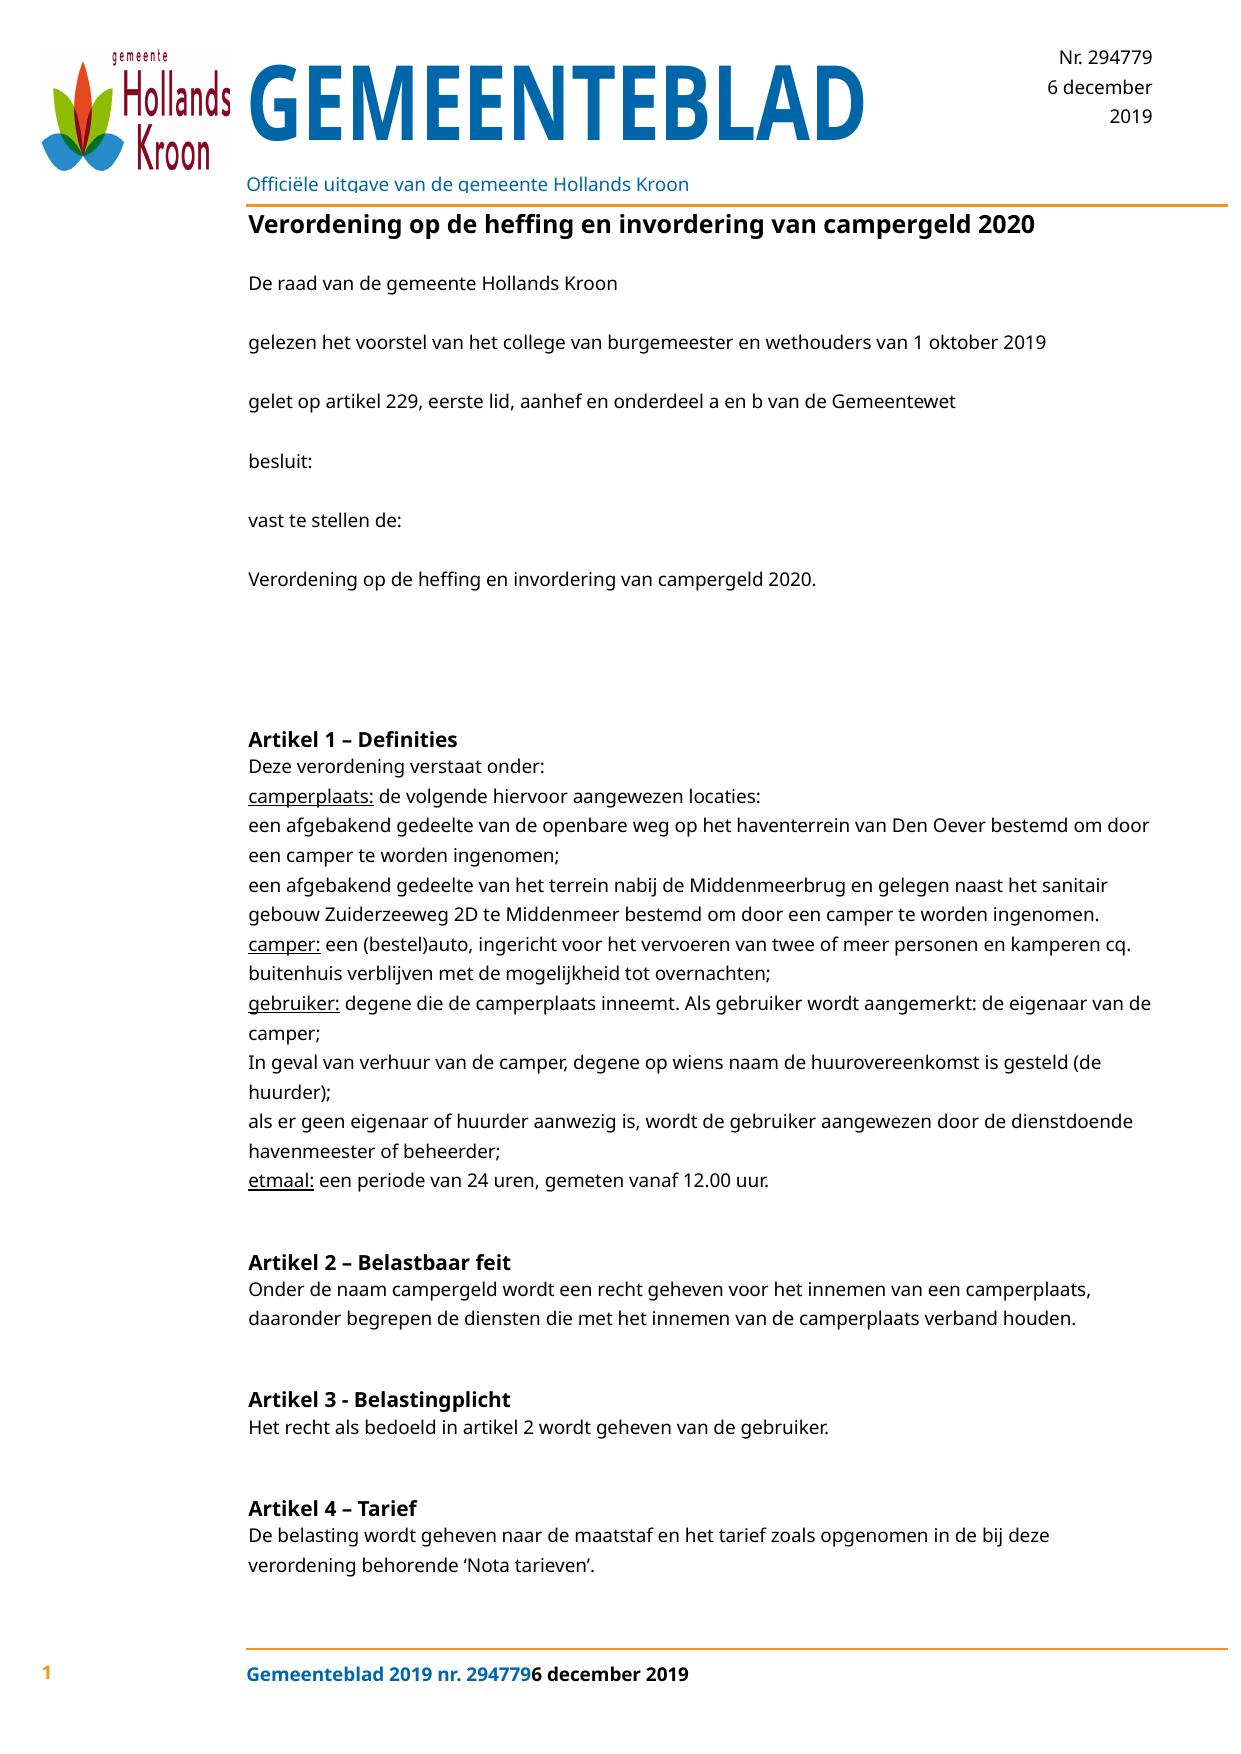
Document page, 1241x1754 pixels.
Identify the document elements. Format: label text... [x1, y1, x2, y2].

text etmaal: een periode van 24 uren, gemeten vanaf 12.00 uur. [248, 1168, 1152, 1193]
text gebruiker: degene die de camperplaats inneemt. Als gebruiker wordt aangemerkt: de eigenaar van de camper; [248, 990, 1152, 1045]
text een afgebakend gedeelte van het terrein nabij de Middenmeerbrug en gelegen naast het sanitair gebouw Zuiderzeeweg 2D te Middenmeer bestemd om door een camper te worden ingenomen. [248, 872, 1152, 927]
text Artikel 2 – Belastbaar feit [248, 1248, 1152, 1276]
text Het recht als bedoeld in artikel 2 wordt geheven van de gebruiker. [248, 1414, 1152, 1440]
text gelezen het voorstel van het college van burgemeester en wethouders van 1 oktober 2019 [248, 329, 1152, 355]
text Verordening op de heffing en invordering van campergeld 2020. [248, 566, 1152, 592]
text Artikel 3 - Belastingplicht [248, 1386, 1152, 1414]
text Artikel 4 – Tarief [248, 1494, 1152, 1522]
text In geval van verhuur van de camper, degene op wiens naam de huurovereenkomst is gesteld (de huurder); [248, 1049, 1152, 1104]
picture [41, 47, 231, 172]
text De belasting wordt geheven naar de maatstaf en het tarief zoals opgenomen in de bij deze verordening behorende ‘Nota tarieven’. [248, 1522, 1152, 1578]
text Onder de naam campergeld wordt een recht geheven voor het innemen van een camperplaats, daaronder begrepen de diensten die met het innemen van de camperplaats verband houden. [248, 1276, 1152, 1331]
text Deze verordening verstaat onder: [248, 753, 1152, 779]
text als er geen eigenaar of huurder aanwezig is, wordt de gebruiker aangewezen door de dienstdoende havenmeester of beheerder; [248, 1108, 1152, 1164]
text een afgebakend gedeelte van de openbare weg op het haventerrein van Den Oever bestemd om door een camper te worden ingenomen; [248, 813, 1152, 868]
text Artikel 1 – Definities [248, 725, 1152, 753]
text vast te stellen de: [248, 507, 1152, 533]
text camper: een (bestel)auto, ingericht voor het vervoeren van twee of meer personen en kamperen cq. buitenhuis verblijven met de mogelijkheid tot overnachten; [248, 931, 1152, 986]
text camperplaats: de volgende hiervoor aangewezen locaties: [248, 783, 1152, 809]
text besluit: [248, 448, 1152, 473]
text De raad van de gemeente Hollands Kroon [248, 270, 1152, 296]
text gelet op artikel 229, eerste lid, aanhef en onderdeel a en b van de Gemeentewet [248, 389, 1152, 414]
text Verordening op de heffing en invordering van campergeld 2020 [248, 207, 1152, 241]
